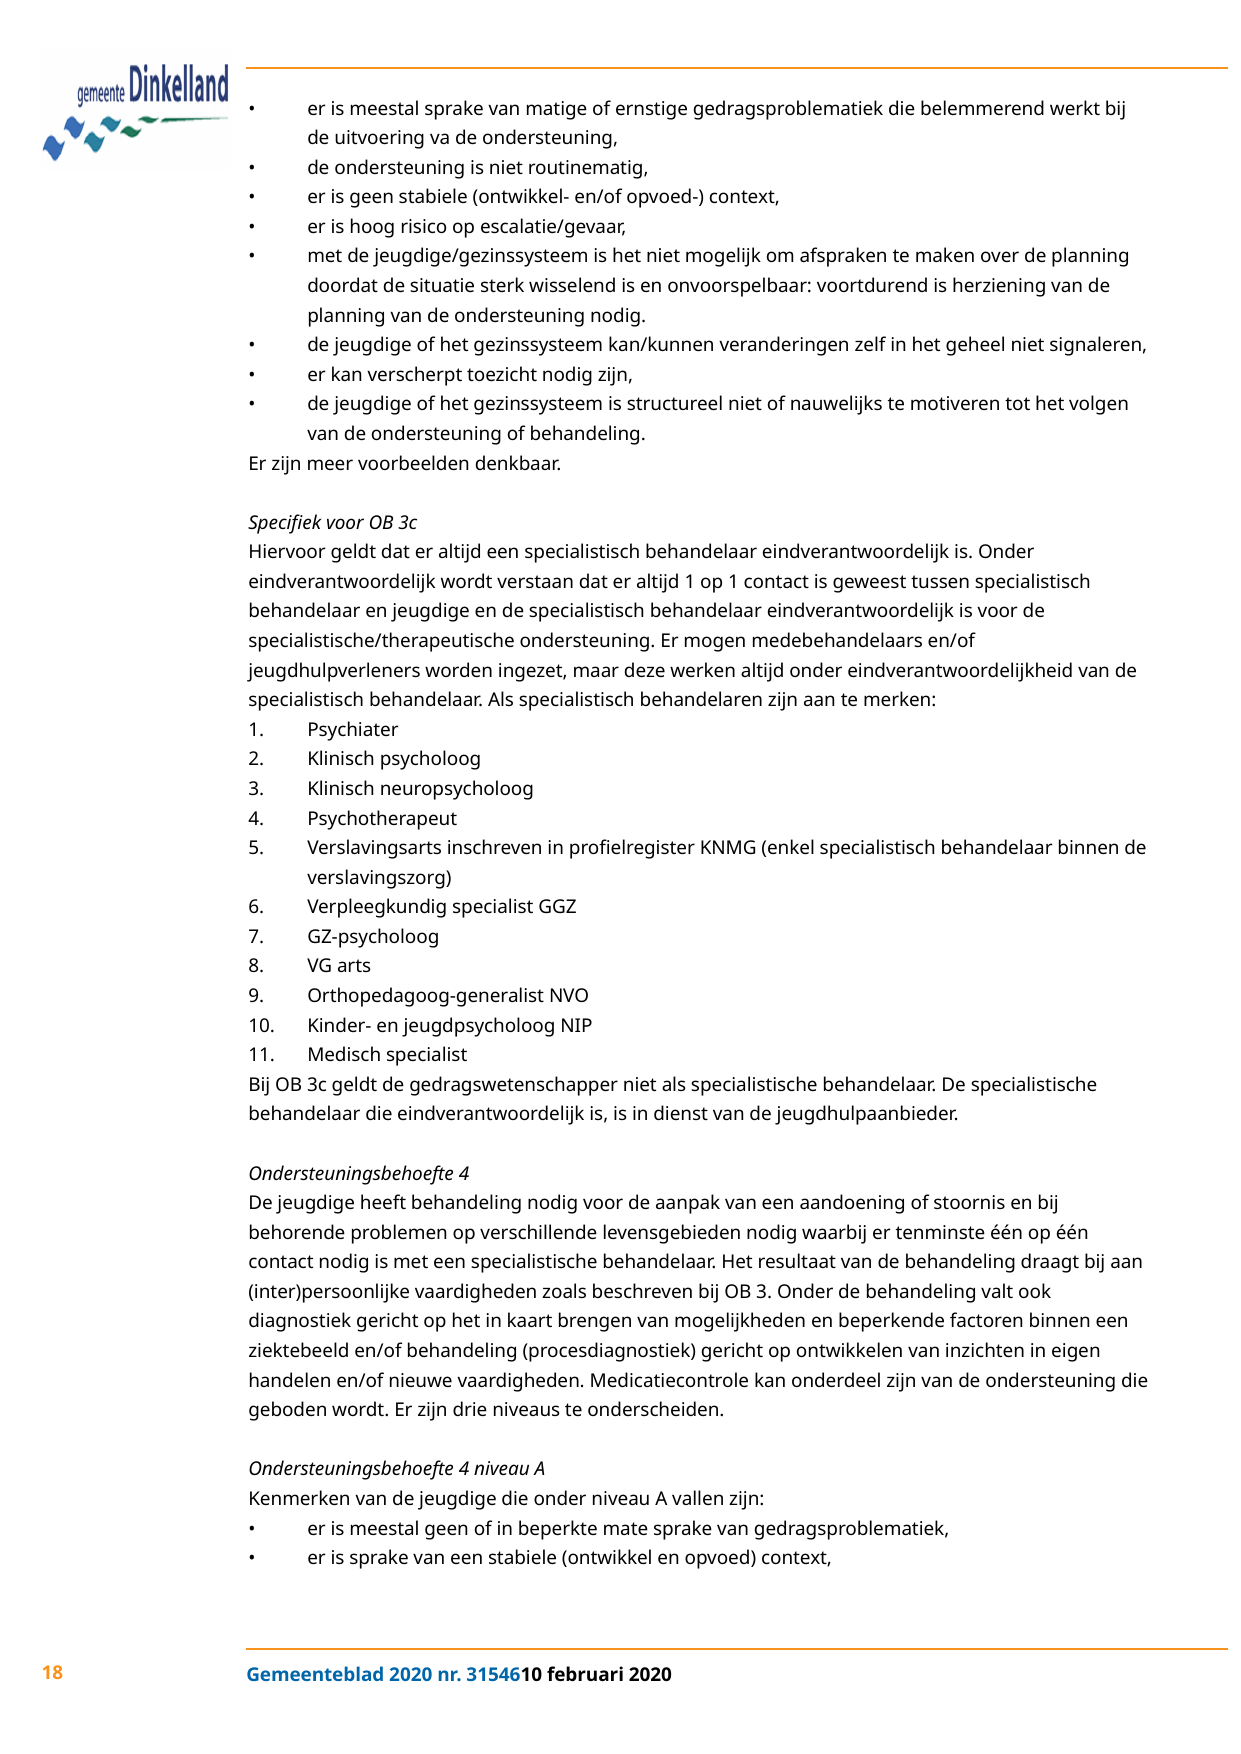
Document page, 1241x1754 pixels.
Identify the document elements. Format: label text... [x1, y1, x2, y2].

list er is meestal sprake van matige of ernstige gedragsproblematiek die belemmerend werkt bij de uitvoering va de ondersteuning, [248, 95, 1152, 150]
list er kan verscherpt toezicht nodig zijn, [248, 361, 1152, 387]
list VG arts [248, 953, 1152, 978]
text Hiervoor geldt dat er altijd een specialistisch behandelaar eindverantwoordelijk is. Onder eindverantwoordelijk wordt verstaan dat er altijd 1 op 1 contact is geweest tussen specialistisch behandelaar en jeugdige en de specialistisch behandelaar eindverantwoordelijk is voor de specialistische/therapeutische ondersteuning. Er mogen medebehandelaars en/of jeugdhulpverleners worden ingezet, maar deze werken altijd onder eindverantwoordelijkheid van de specialistisch behandelaar. Als specialistisch behandelaren zijn aan te merken: [248, 538, 1152, 712]
list Verslavingsarts inschreven in profielregister KNMG (enkel specialistisch behandelaar binnen de verslavingszorg) [248, 834, 1152, 890]
list er is meestal geen of in beperkte mate sprake van gedragsproblematiek, [248, 1515, 1152, 1541]
list de jeugdige of het gezinssysteem is structureel niet of nauwelijks te motiveren tot het volgen van de ondersteuning of behandeling. [248, 391, 1152, 446]
text Er zijn meer voorbeelden denkbaar. [248, 450, 1152, 476]
text Specifiek voor OB 3c [248, 509, 1152, 535]
list er is geen stabiele (ontwikkel- en/of opvoed-) context, [248, 183, 1152, 209]
list Klinisch psycholoog [248, 746, 1152, 771]
list Psychiater [248, 716, 1152, 742]
text Bij OB 3c geldt de gedragswetenschapper niet als specialistische behandelaar. De specialistische behandelaar die eindverantwoordelijk is, is in dienst van de jeugdhulpaanbieder. [248, 1071, 1152, 1126]
list Medisch specialist [248, 1041, 1152, 1067]
picture [41, 47, 231, 172]
list Verpleegkundig specialist GGZ [248, 893, 1152, 919]
list Psychotherapeut [248, 805, 1152, 831]
text Kenmerken van de jeugdige die onder niveau A vallen zijn: [248, 1485, 1152, 1511]
list er is hoog risico op escalatie/gevaar, [248, 213, 1152, 239]
list de ondersteuning is niet routinematig, [248, 154, 1152, 180]
text De jeugdige heeft behandeling nodig voor de aanpak van een aandoening of stoornis en bij behorende problemen op verschillende levensgebieden nodig waarbij er tenminste één op één contact nodig is met een specialistische behandelaar. Het resultaat van de behandeling draagt bij aan (inter)persoonlijke vaardigheden zoals beschreven bij OB 3. Onder de behandeling valt ook diagnostiek gericht op het in kaart brengen van mogelijkheden en beperkende factoren binnen een ziektebeeld en/of behandeling (procesdiagnostiek) gericht op ontwikkelen van inzichten in eigen handelen en/of nieuwe vaardigheden. Medicatiecontrole kan onderdeel zijn van de ondersteuning die geboden wordt. Er zijn drie niveaus te onderscheiden. [248, 1189, 1152, 1422]
list met de jeugdige/gezinssysteem is het niet mogelijk om afspraken te maken over de planning doordat de situatie sterk wisselend is en onvoorspelbaar: voortdurend is herziening van de planning van de ondersteuning nodig. [248, 243, 1152, 328]
text Ondersteuningsbehoefte 4 [248, 1160, 1152, 1186]
list er is sprake van een stabiele (ontwikkel en opvoed) context, [248, 1544, 1152, 1570]
list de jeugdige of het gezinssysteem kan/kunnen veranderingen zelf in het geheel niet signaleren, [248, 331, 1152, 357]
text Ondersteuningsbehoefte 4 niveau A [248, 1456, 1152, 1481]
list Orthopedagoog-generalist NVO [248, 982, 1152, 1008]
list GZ-psycholoog [248, 923, 1152, 949]
list Klinisch neuropsycholoog [248, 775, 1152, 801]
list Kinder- en jeugdpsycholoog NIP [248, 1012, 1152, 1038]
